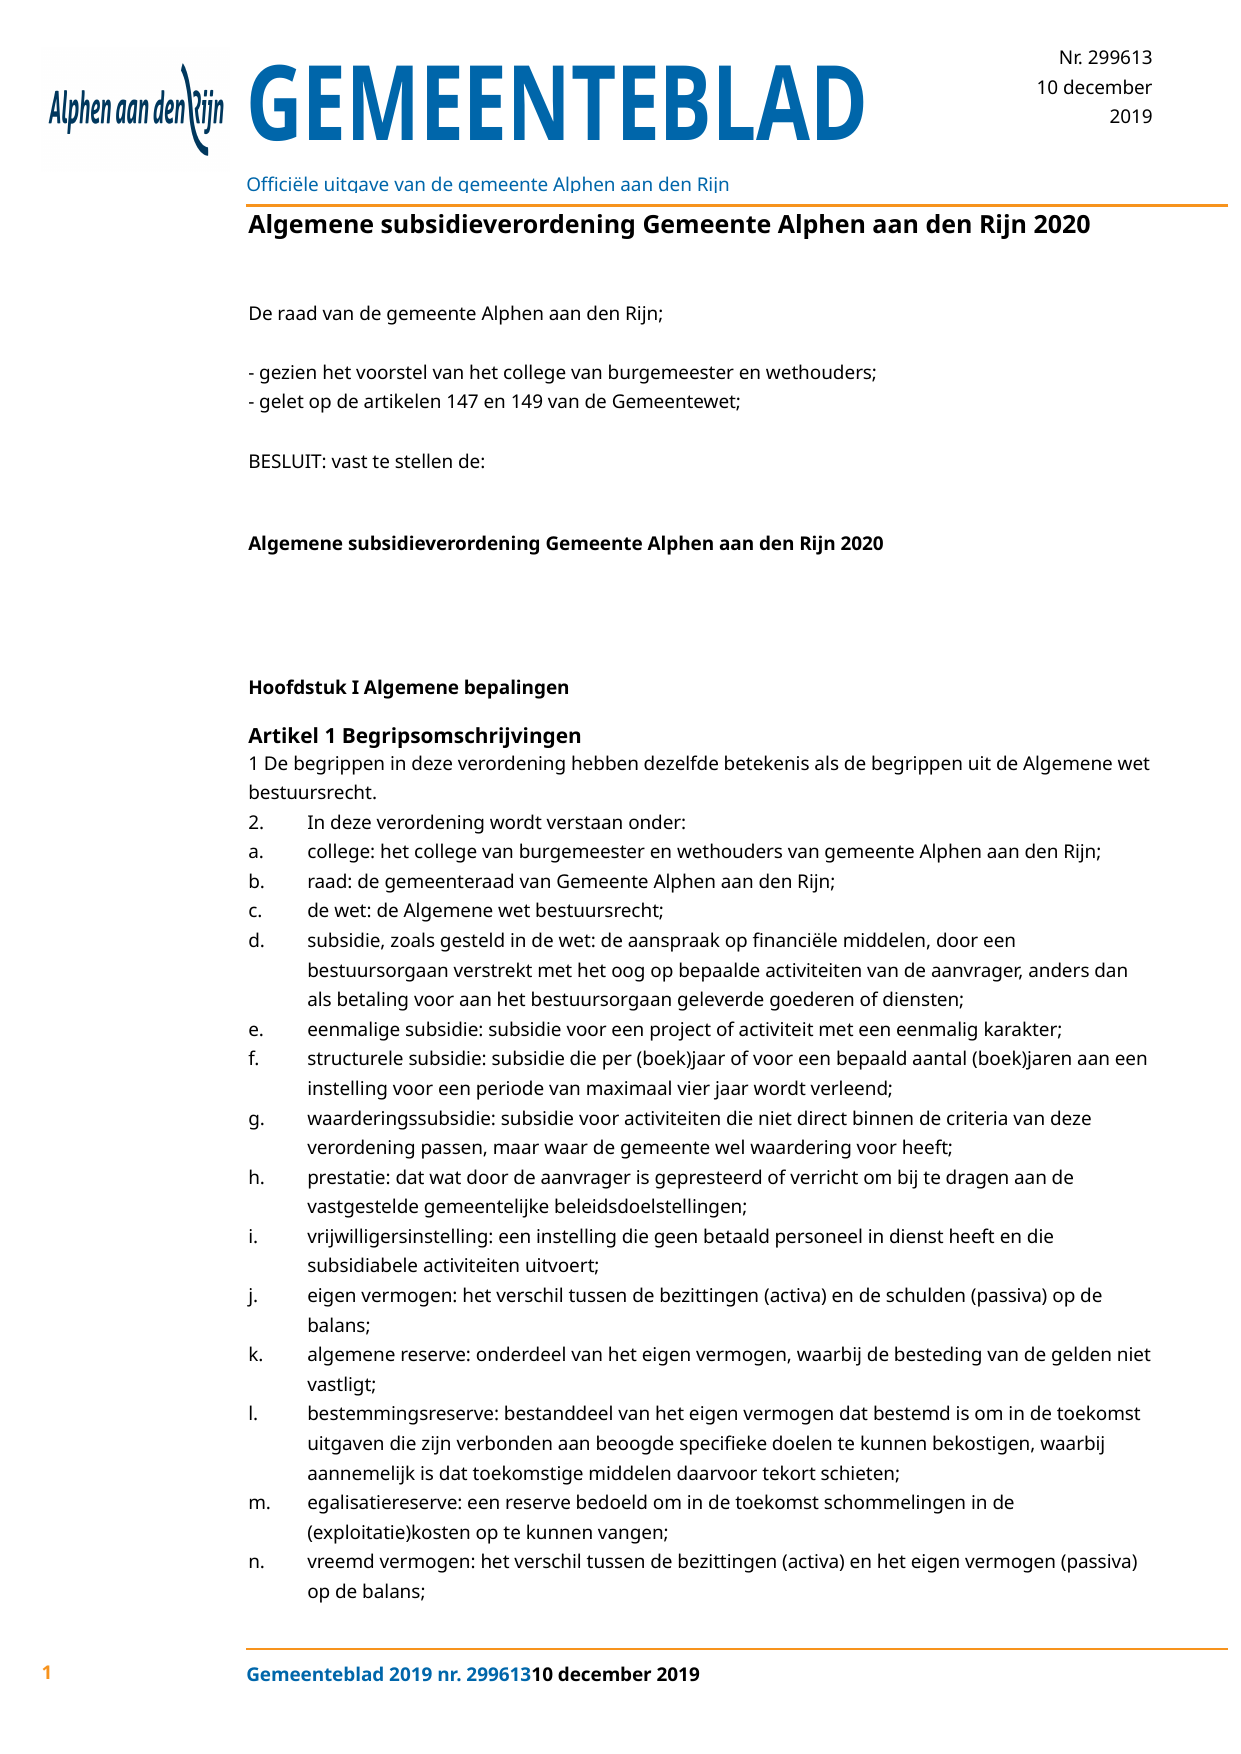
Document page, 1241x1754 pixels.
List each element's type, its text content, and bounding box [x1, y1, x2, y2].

text BESLUIT: vast te stellen de: [248, 448, 1152, 473]
list egalisatiereserve: een reserve bedoeld om in de toekomst schommelingen in de (exploitatie)kosten op te kunnen vangen; [248, 1489, 1152, 1544]
list eigen vermogen: het verschil tussen de bezittingen (activa) en de schulden (passiva) op de balans; [248, 1282, 1152, 1337]
text Hoofdstuk I Algemene bepalingen [248, 672, 1152, 700]
text De raad van de gemeente Alphen aan den Rijn; [248, 300, 1152, 326]
picture [41, 47, 231, 172]
list subsidie, zoals gesteld in de wet: de aanspraak op financiële middelen, door een bestuursorgaan verstrekt met het oog op bepaalde activiteiten van de aanvrager, anders dan als betaling voor aan het bestuursorgaan geleverde goederen of diensten; [248, 927, 1152, 1012]
list de wet: de Algemene wet bestuursrecht; [248, 898, 1152, 923]
text Artikel 1 Begripsomschrijvingen [248, 721, 1152, 750]
text Algemene subsidieverordening Gemeente Alphen aan den Rijn 2020 [248, 207, 1152, 241]
list college: het college van burgemeester en wethouders van gemeente Alphen aan den Rijn; [248, 838, 1152, 864]
text Algemene subsidieverordening Gemeente Alphen aan den Rijn 2020 [248, 528, 1152, 556]
text 1 De begrippen in deze verordening hebben dezelfde betekenis als de begrippen uit de Algemene wet bestuursrecht. [248, 750, 1152, 805]
list vrijwilligersinstelling: een instelling die geen betaald personeel in dienst heeft en die subsidiabele activiteiten uitvoert; [248, 1223, 1152, 1278]
list raad: de gemeenteraad van Gemeente Alphen aan den Rijn; [248, 868, 1152, 894]
list vreemd vermogen: het verschil tussen de bezittingen (activa) en het eigen vermogen (passiva) op de balans; [248, 1548, 1152, 1604]
list In deze verordening wordt verstaan onder: [248, 809, 1152, 834]
text - gelet op de artikelen 147 en 149 van de Gemeentewet; [248, 389, 1152, 414]
list structurele subsidie: subsidie die per (boek)jaar of voor een bepaald aantal (boek)jaren aan een instelling voor een periode van maximaal vier jaar wordt verleend; [248, 1046, 1152, 1101]
list prestatie: dat wat door de aanvrager is gepresteerd of verricht om bij te dragen aan de vastgestelde gemeentelijke beleidsdoelstellingen; [248, 1164, 1152, 1219]
list waarderingssubsidie: subsidie voor activiteiten die niet direct binnen de criteria van deze verordening passen, maar waar de gemeente wel waardering voor heeft; [248, 1105, 1152, 1160]
list algemene reserve: onderdeel van het eigen vermogen, waarbij de besteding van de gelden niet vastligt; [248, 1341, 1152, 1397]
list bestemmingsreserve: bestanddeel van het eigen vermogen dat bestemd is om in de toekomst uitgaven die zijn verbonden aan beoogde specifieke doelen te kunnen bekostigen, waarbij aannemelijk is dat toekomstige middelen daarvoor tekort schieten; [248, 1401, 1152, 1485]
list eenmalige subsidie: subsidie voor een project of activiteit met een eenmalig karakter; [248, 1016, 1152, 1042]
text - gezien het voorstel van het college van burgemeester en wethouders; [248, 359, 1152, 385]
